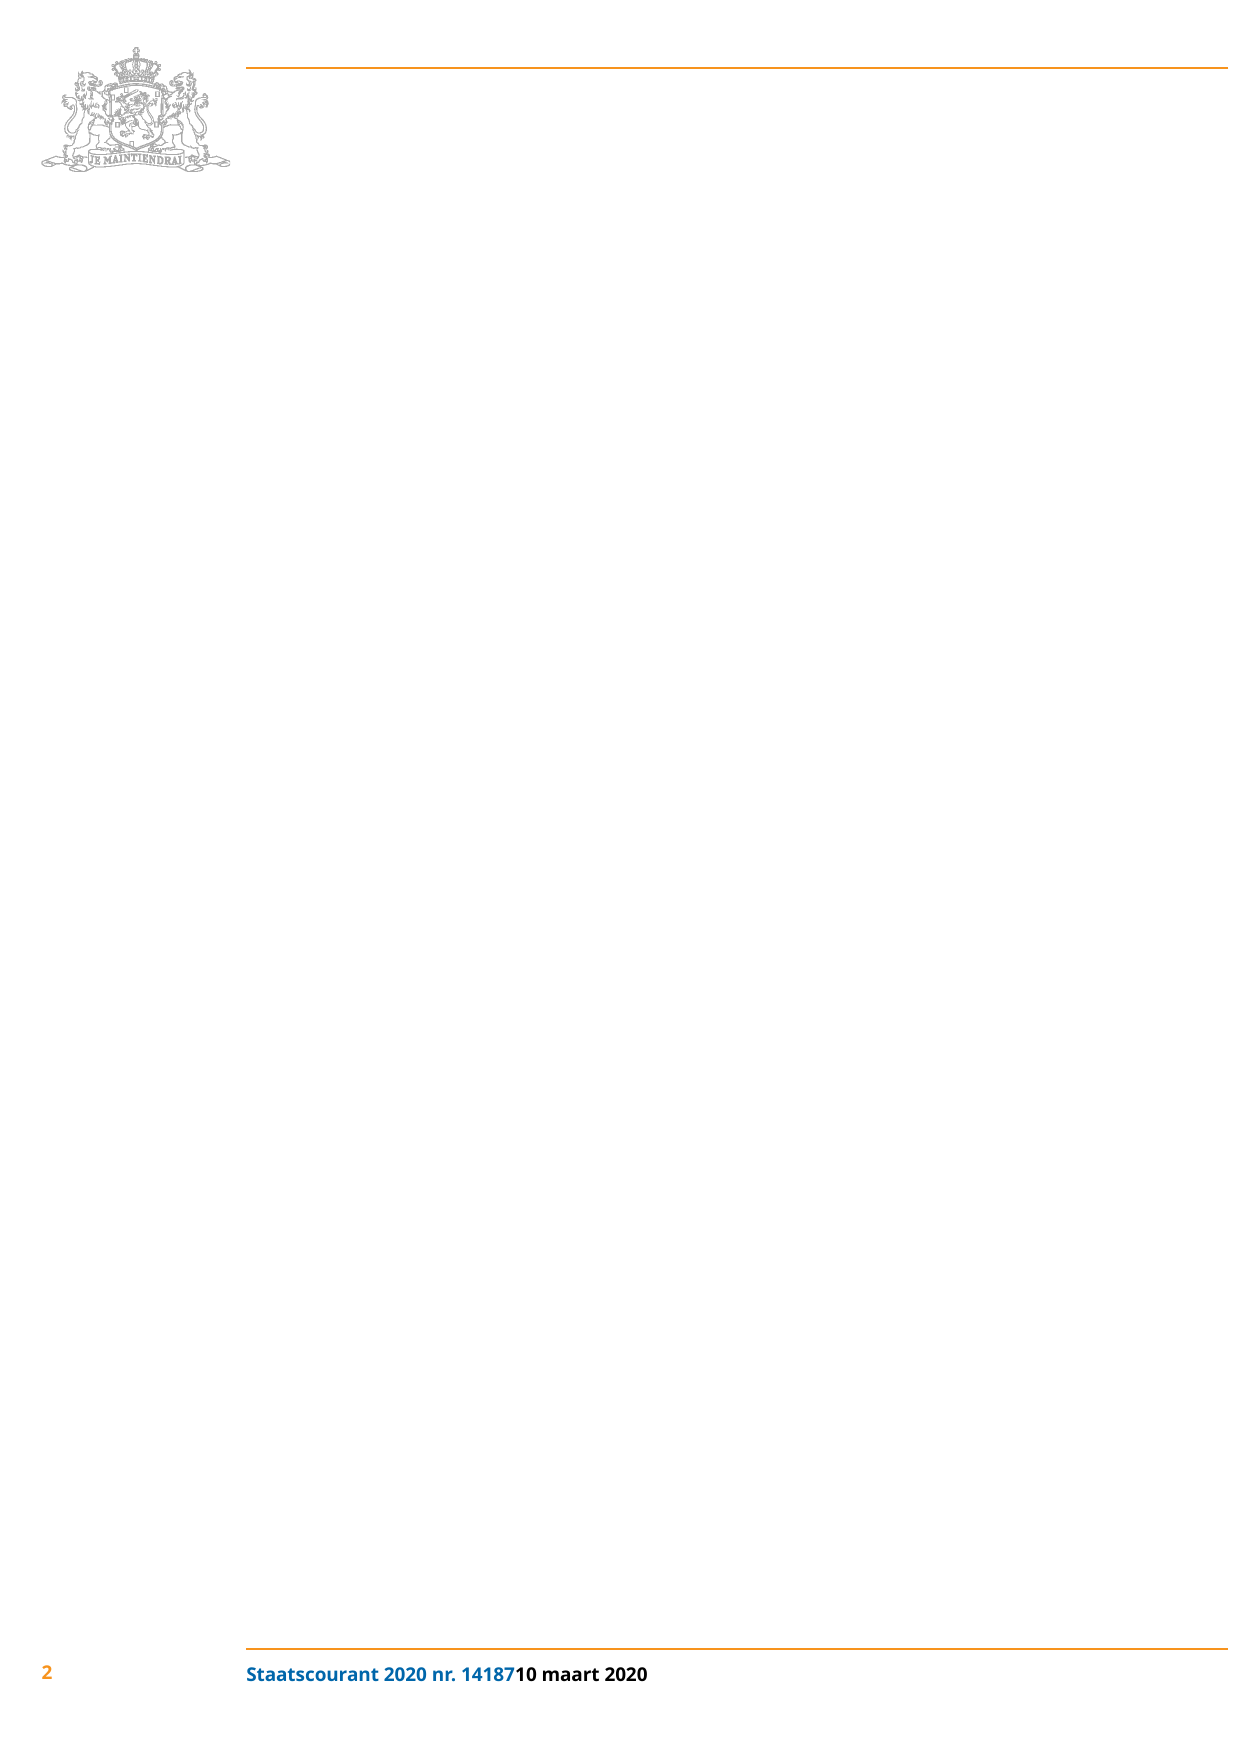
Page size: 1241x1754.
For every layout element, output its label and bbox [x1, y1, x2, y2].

picture [41, 47, 231, 172]
